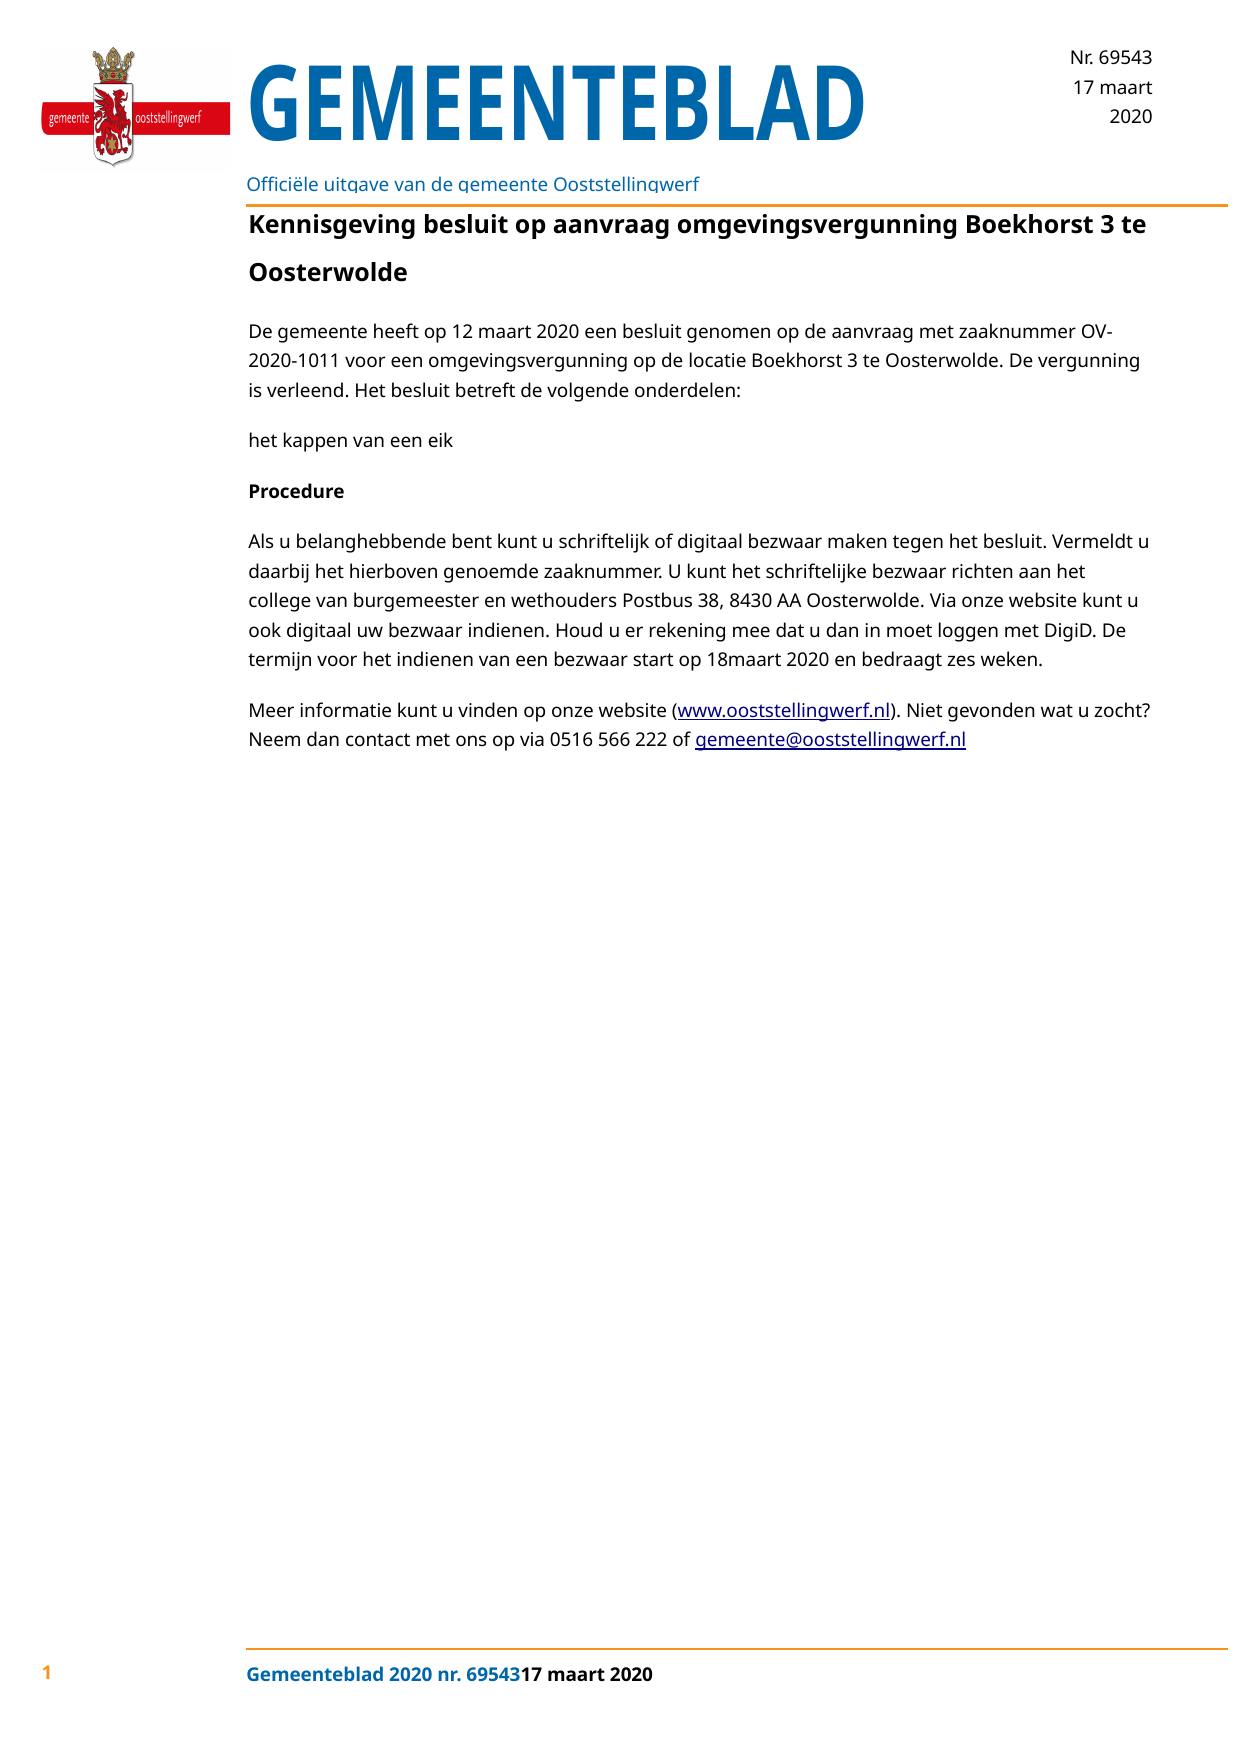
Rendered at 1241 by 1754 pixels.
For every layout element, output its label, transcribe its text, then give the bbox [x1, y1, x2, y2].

text De gemeente heeft op 12 maart 2020 een besluit genomen op de aanvraag met zaaknummer OV-2020-1011 voor een omgevingsvergunning op de locatie Boekhorst 3 te Oosterwolde. De vergunning is verleend. Het besluit betreft de volgende onderdelen: [248, 318, 1152, 403]
text het kappen van een eik [248, 427, 1152, 453]
text Procedure [248, 478, 1152, 504]
picture [41, 47, 231, 172]
text Meer informatie kunt u vinden op onze website (www.ooststellingwerf.nl). Niet gevonden wat u zocht? Neem dan contact met ons op via 0516 566 222 of gemeente@ooststellingwerf.nl [248, 697, 1152, 752]
text Als u belanghebbende bent kunt u schriftelijk of digitaal bezwaar maken tegen het besluit. Vermeldt u daarbij het hierboven genoemde zaaknummer. U kunt het schriftelijke bezwaar richten aan het college van burgemeester en wethouders Postbus 38, 8430 AA Oosterwolde. Via onze website kunt u ook digitaal uw bezwaar indienen. Houd u er rekening mee dat u dan in moet loggen met DigiD. De termijn voor het indienen van een bezwaar start op 18maart 2020 en bedraagt zes weken. [248, 528, 1152, 672]
text Kennisgeving besluit op aanvraag omgevingsvergunning Boekhorst 3 te Oosterwolde [248, 207, 1152, 288]
